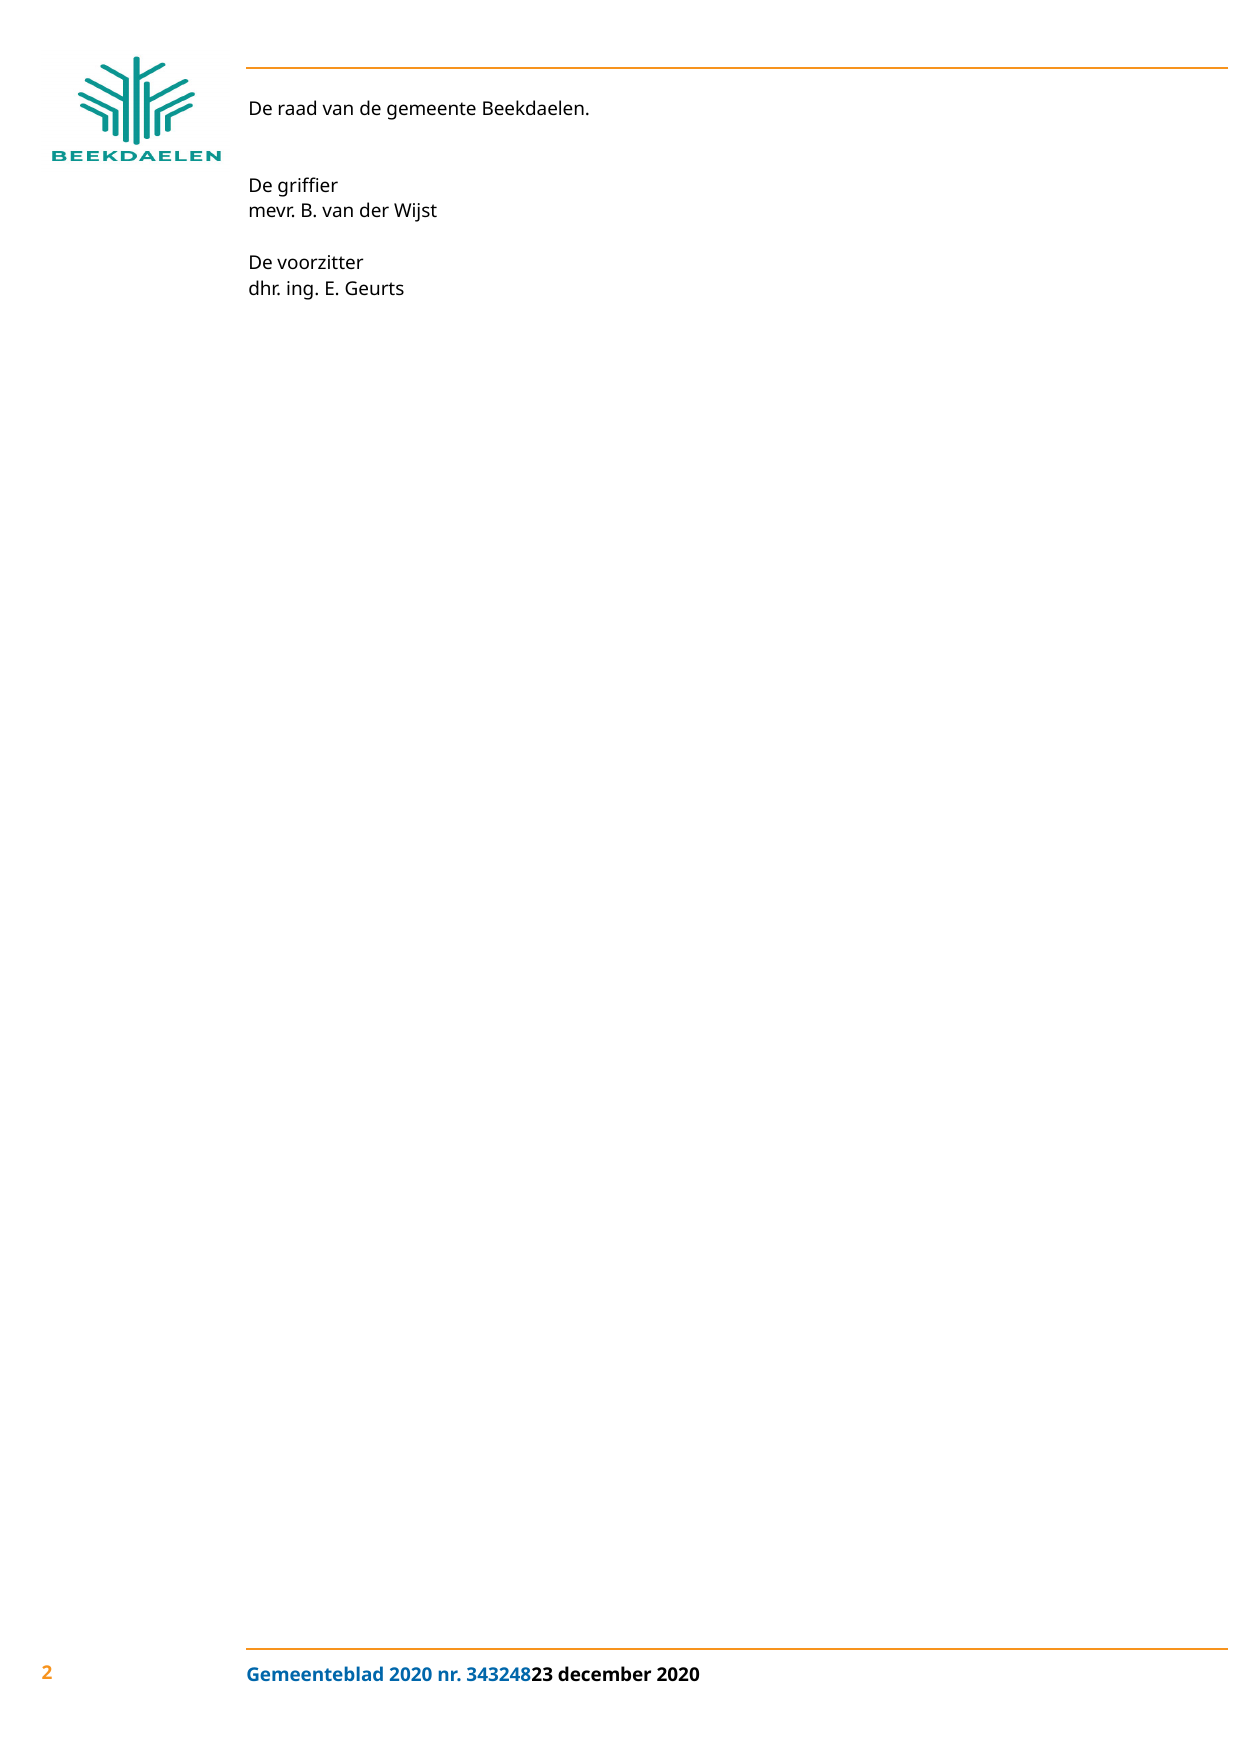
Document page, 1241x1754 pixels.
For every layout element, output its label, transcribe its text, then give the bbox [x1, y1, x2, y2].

text dhr. ing. E. Geurts [248, 275, 1152, 301]
text De voorzitter [248, 249, 1152, 275]
text De griffier [248, 172, 1152, 198]
text De raad van de gemeente Beekdaelen. [248, 95, 1152, 121]
picture [41, 47, 231, 172]
text mevr. B. van der Wijst [248, 198, 1152, 223]
